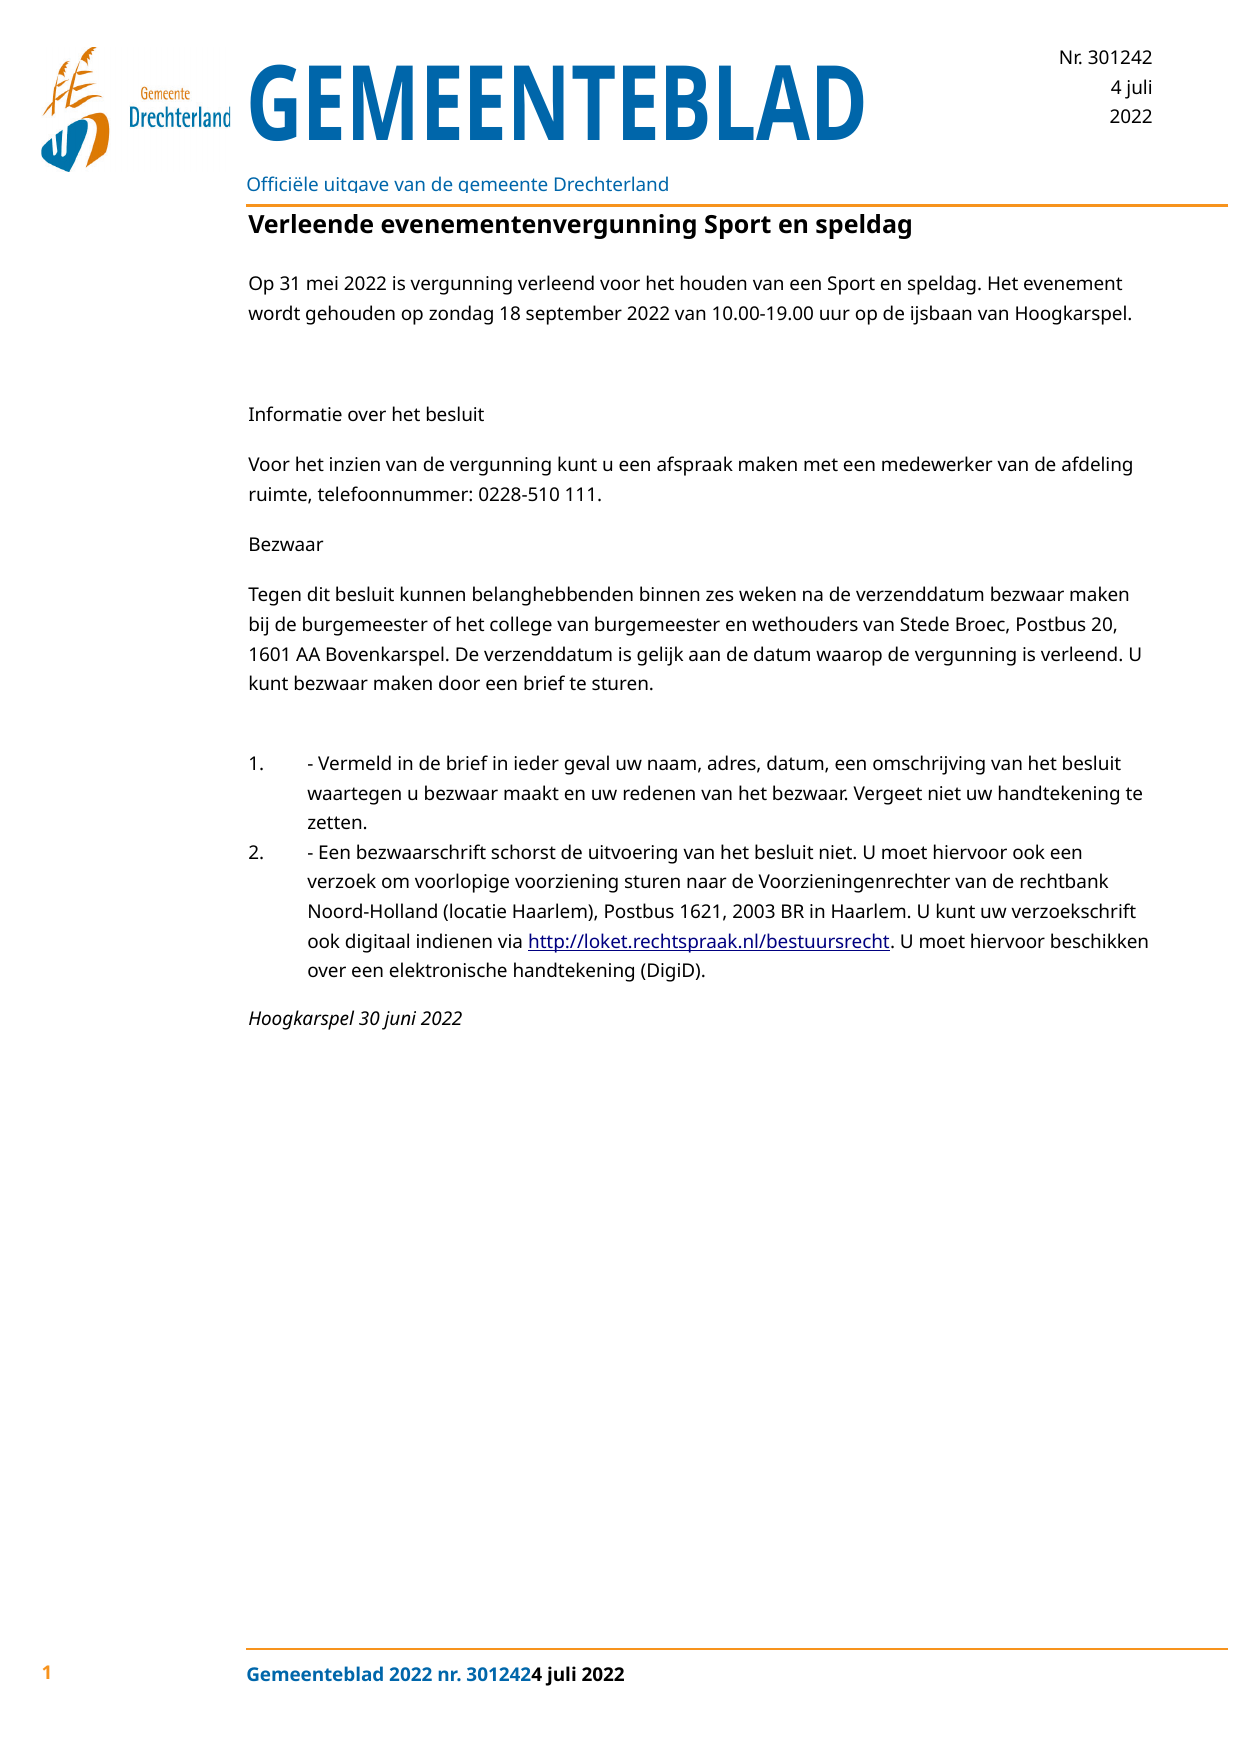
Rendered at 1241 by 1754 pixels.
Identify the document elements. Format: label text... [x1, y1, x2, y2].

list - Een bezwaarschrift schorst de uitvoering van het besluit niet. U moet hiervoor ook een verzoek om voorlopige voorziening sturen naar de Voorzieningenrechter van de rechtbank Noord-Holland (locatie Haarlem), Postbus 1621, 2003 BR in Haarlem. U kunt uw verzoekschrift ook digitaal indienen via http://loket.rechtspraak.nl/bestuursrecht. U moet hiervoor beschikken over een elektronische handtekening (DigiD). [248, 839, 1152, 983]
list - Vermeld in de brief in ieder geval uw naam, adres, datum, een omschrijving van het besluit waartegen u bezwaar maakt en uw redenen van het bezwaar. Vergeet niet uw handtekening te zetten. [248, 750, 1152, 835]
picture [226, 115, 231, 124]
text Voor het inzien van de vergunning kunt u een afspraak maken met een medewerker van de afdeling ruimte, telefoonnummer: 0228-510 111. [248, 451, 1152, 506]
text Tegen dit besluit kunnen belanghebbenden binnen zes weken na de verzenddatum bezwaar maken bij de burgemeester of het college van burgemeester en wethouders van Stede Broec, Postbus 20, 1601 AA Bovenkarspel. De verzenddatum is gelijk aan de datum waarop de vergunning is verleend. U kunt bezwaar maken door een brief te sturen. [248, 582, 1152, 696]
text Informatie over het besluit [248, 401, 1152, 426]
text Bezwaar [248, 531, 1152, 557]
text Verleende evenementenvergunning Sport en speldag [248, 207, 1152, 241]
text Hoogkarspel 30 juni 2022 [248, 1005, 1152, 1031]
picture [41, 47, 231, 172]
text Op 31 mei 2022 is vergunning verleend voor het houden van een Sport en speldag. Het evenement wordt gehouden op zondag 18 september 2022 van 10.00-19.00 uur op de ijsbaan van Hoogkarspel. [248, 270, 1152, 326]
picture [41, 158, 64, 172]
